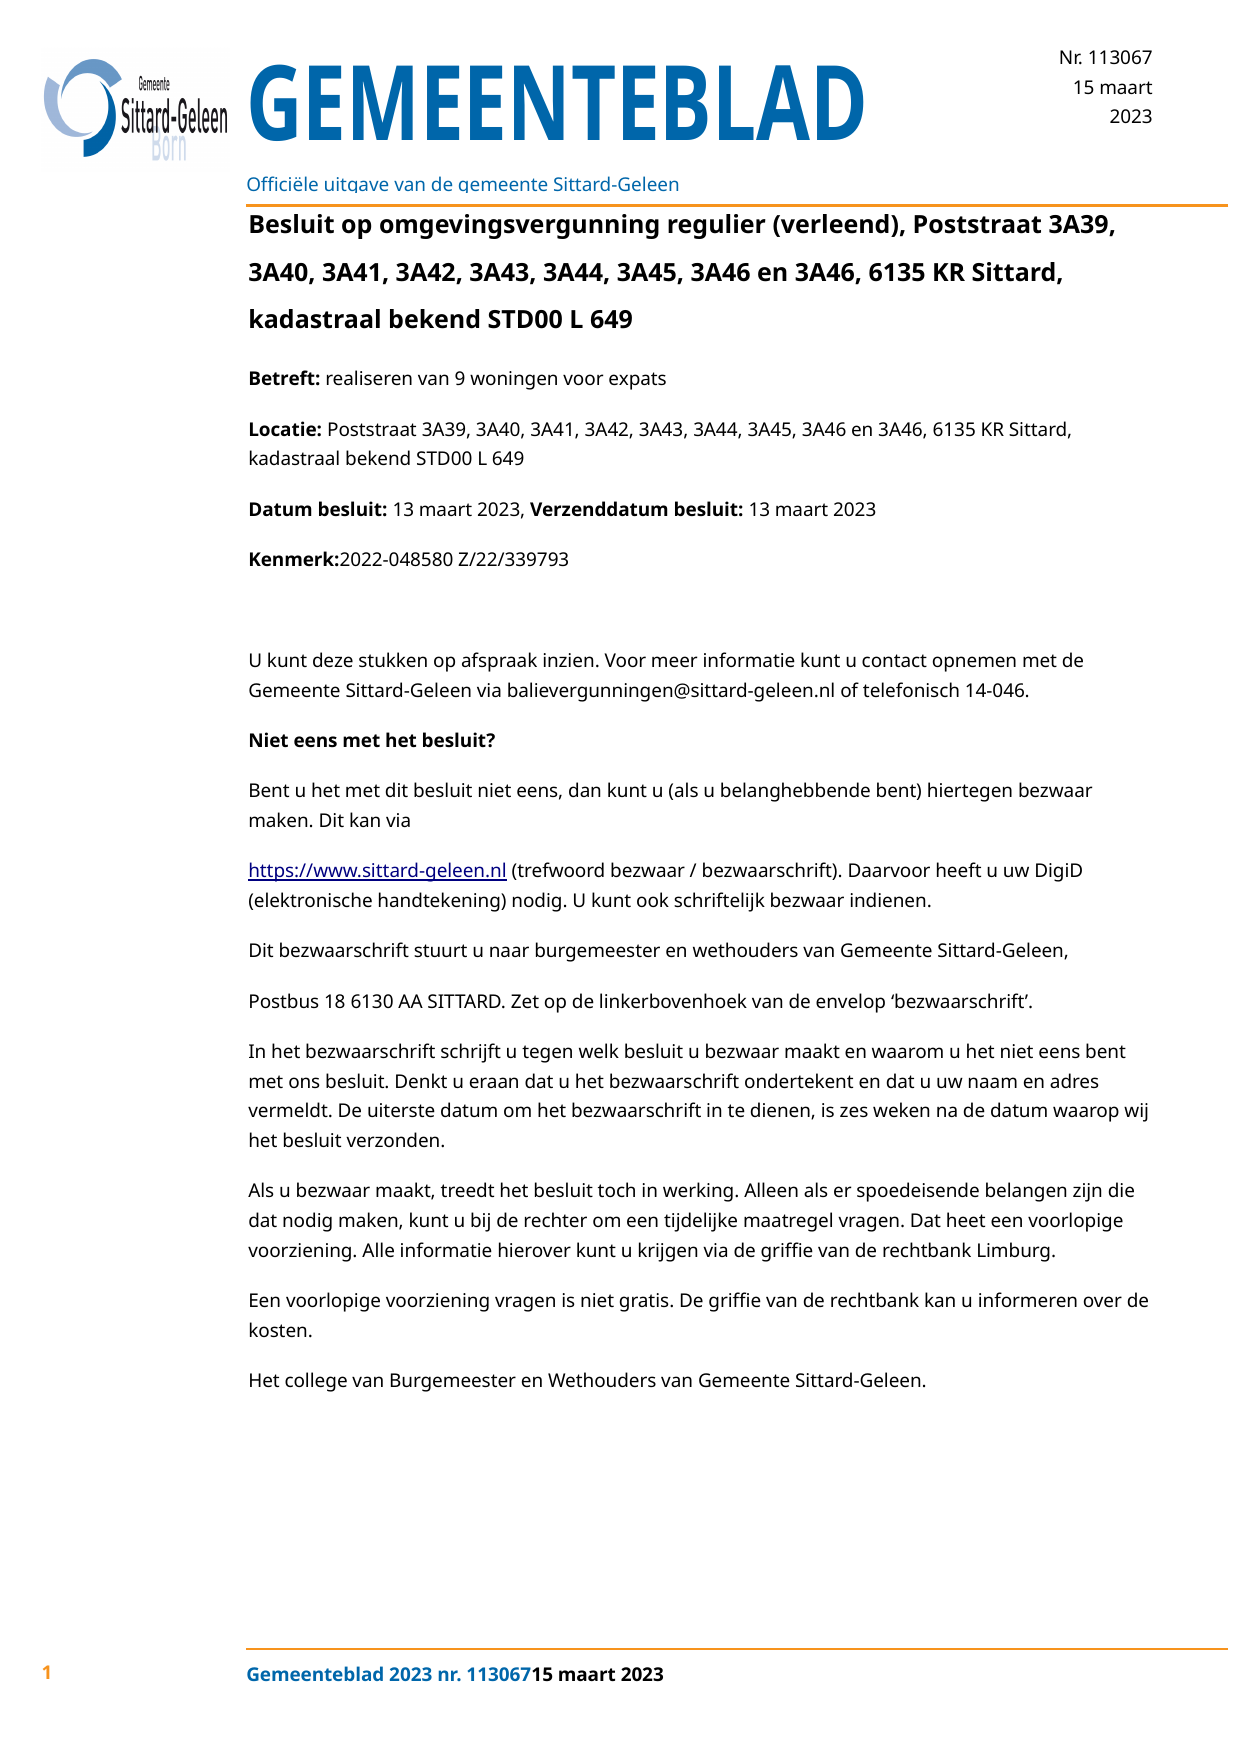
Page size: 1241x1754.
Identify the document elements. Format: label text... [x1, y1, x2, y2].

text Besluit op omgevingsvergunning regulier (verleend), Poststraat 3A39, 3A40, 3A41, 3A42, 3A43, 3A44, 3A45, 3A46 en 3A46, 6135 KR Sittard, kadastraal bekend STD00 L 649 [248, 207, 1152, 336]
text Datum besluit: 13 maart 2023, Verzenddatum besluit: 13 maart 2023 [248, 496, 1152, 522]
text In het bezwaarschrift schrijft u tegen welk besluit u bezwaar maakt en waarom u het niet eens bent met ons besluit. Denkt u eraan dat u het bezwaarschrift ondertekent en dat u uw naam en adres vermeldt. De uiterste datum om het bezwaarschrift in te dienen, is zes weken na de datum waarop wij het besluit verzonden. [248, 1038, 1152, 1153]
text https://www.sittard-geleen.nl (trefwoord bezwaar / bezwaarschrift). Daarvoor heeft u uw DigiD (elektronische handtekening) nodig. U kunt ook schriftelijk bezwaar indienen. [248, 858, 1152, 913]
text Het college van Burgemeester en Wethouders van Gemeente Sittard-Geleen. [248, 1367, 1152, 1393]
text Een voorlopige voorziening vragen is niet gratis. De griffie van de rechtbank kan u informeren over de kosten. [248, 1287, 1152, 1342]
text Dit bezwaarschrift stuurt u naar burgemeester en wethouders van Gemeente Sittard-Geleen, [248, 938, 1152, 963]
text Bent u het met dit besluit niet eens, dan kunt u (als u belanghebbende bent) hiertegen bezwaar maken. Dit kan via [248, 778, 1152, 833]
text Locatie: Poststraat 3A39, 3A40, 3A41, 3A42, 3A43, 3A44, 3A45, 3A46 en 3A46, 6135 KR Sittard, kadastraal bekend STD00 L 649 [248, 416, 1152, 471]
text Niet eens met het besluit? [248, 727, 1152, 753]
text Betreft: realiseren van 9 woningen voor expats [248, 366, 1152, 391]
picture [41, 47, 231, 172]
text Postbus 18 6130 AA SITTARD. Zet op de linkerbovenhoek van de envelop ‘bezwaarschrift’. [248, 988, 1152, 1014]
text Kenmerk:2022-048580 Z/22/339793 [248, 546, 1152, 572]
text Als u bezwaar maakt, treedt het besluit toch in werking. Alleen als er spoedeisende belangen zijn die dat nodig maken, kunt u bij de rechter om een tijdelijke maatregel vragen. Dat heet een voorlopige voorziening. Alle informatie hierover kunt u krijgen via de griffie van de rechtbank Limburg. [248, 1178, 1152, 1262]
text U kunt deze stukken op afspraak inzien. Voor meer informatie kunt u contact opnemen met de Gemeente Sittard-Geleen via balievergunningen@sittard-geleen.nl of telefonisch 14-046. [248, 647, 1152, 702]
